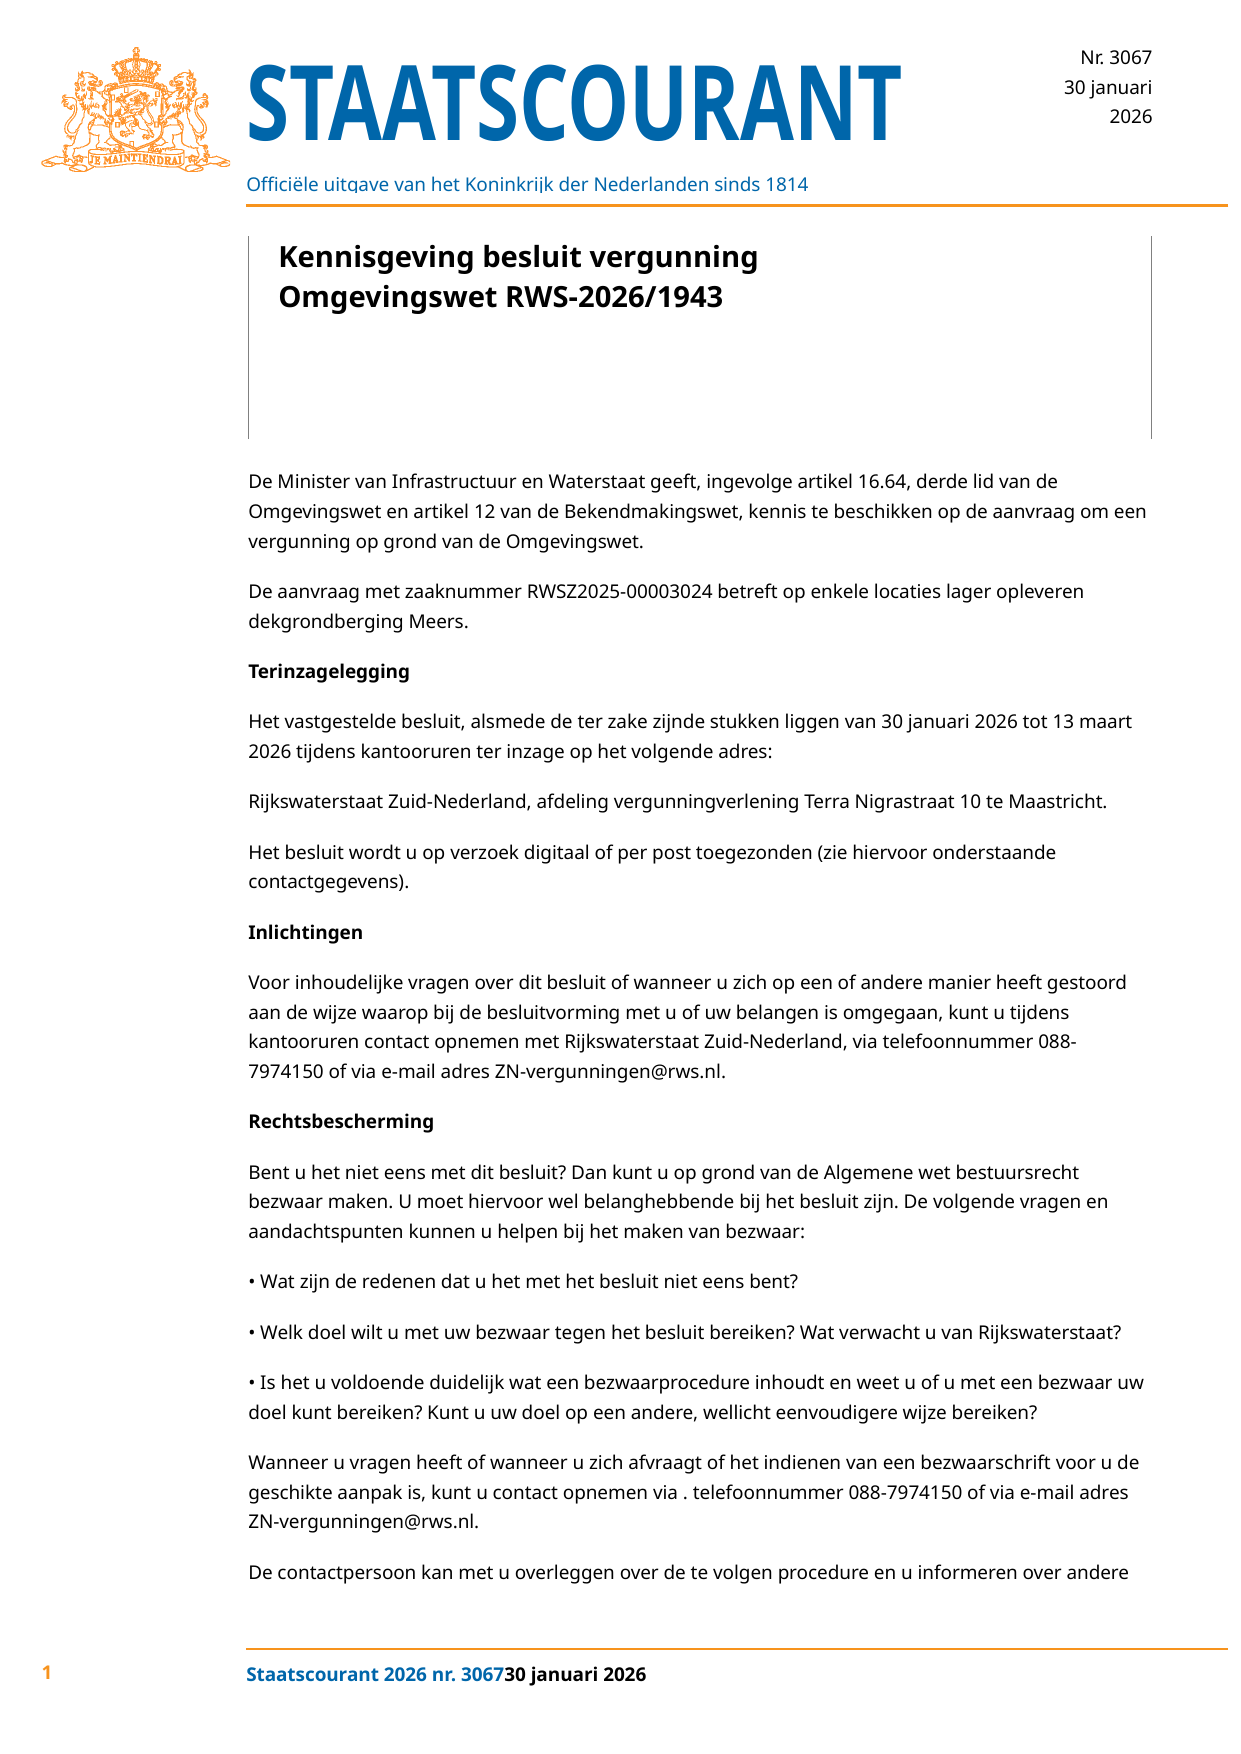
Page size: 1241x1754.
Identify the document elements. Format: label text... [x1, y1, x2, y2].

text Het vastgestelde besluit, alsmede de ter zake zijnde stukken liggen van 30 januari 2026 tot 13 maart 2026 tijdens kantooruren ter inzage op het volgende adres: [248, 709, 1152, 764]
text De contactpersoon kan met u overleggen over de te volgen procedure en u informeren over andere [248, 1559, 1152, 1585]
text De aanvraag met zaaknummer RWSZ2025-00003024 betreft op enkele locaties lager opleveren dekgrondberging Meers. [248, 578, 1152, 633]
text Rijkswaterstaat Zuid-Nederland, afdeling vergunningverlening Terra Nigrastraat 10 te Maastricht. [248, 789, 1152, 814]
table_header [1090, 236, 1151, 413]
text Het besluit wordt u op verzoek digitaal of per post toegezonden (zie hiervoor onderstaande contactgegevens). [248, 839, 1152, 894]
table_header [850, 414, 1151, 439]
text De Minister van Infrastructuur en Waterstaat geeft, ingevolge artikel 16.64, derde lid van de Omgevingswet en artikel 12 van de Bekendmakingswet, kennis te beschikken op de aanvraag om een vergunning op grond van de Omgevingswet. [248, 469, 1152, 553]
text • Is het u voldoende duidelijk wat een bezwaarprocedure inhoudt en weet u of u met een bezwaar uw doel kunt bereiken? Kunt u uw doel op een andere, wellicht eenvoudigere wijze bereiken? [248, 1369, 1152, 1425]
text Wanneer u vragen heeft of wanneer u zich afvraagt of het indienen van een bezwaarschrift voor u de geschikte aanpak is, kunt u contact opnemen via . telefoonnummer 088-7974150 of via e-mail adres ZN-vergunningen@rws.nl. [248, 1449, 1152, 1534]
text Voor inhoudelijke vragen over dit besluit of wanneer u zich op een of andere manier heeft gestoord aan de wijze waarop bij de besluitvorming met u of uw belangen is omgegaan, kunt u tijdens kantooruren contact opnemen met Rijkswaterstaat Zuid-Nederland, via telefoonnummer 088-7974150 of via e-mail adres ZN-vergunningen@rws.nl. [248, 969, 1152, 1084]
text • Welk doel wilt u met uw bezwaar tegen het besluit bereiken? Wat verwacht u van Rijkswaterstaat? [248, 1319, 1152, 1345]
text Bent u het niet eens met dit besluit? Dan kunt u op grond van de Algemene wet bestuursrecht bezwaar maken. U moet hiervoor wel belanghebbende bij het besluit zijn. De volgende vragen en aandachtspunten kunnen u helpen bij het maken van bezwaar: [248, 1159, 1152, 1244]
table_header [850, 236, 912, 413]
text Inlichtingen [248, 919, 1152, 945]
text Rechtsbescherming [248, 1109, 1152, 1134]
text Terinzagelegging [248, 658, 1152, 684]
text • Wat zijn de redenen dat u het met het besluit niet eens bent? [248, 1269, 1152, 1294]
picture [41, 47, 231, 172]
table_header Kennisgeving besluit vergunning Omgevingswet RWS-2026/1943 [249, 236, 850, 439]
picture [912, 236, 1090, 414]
